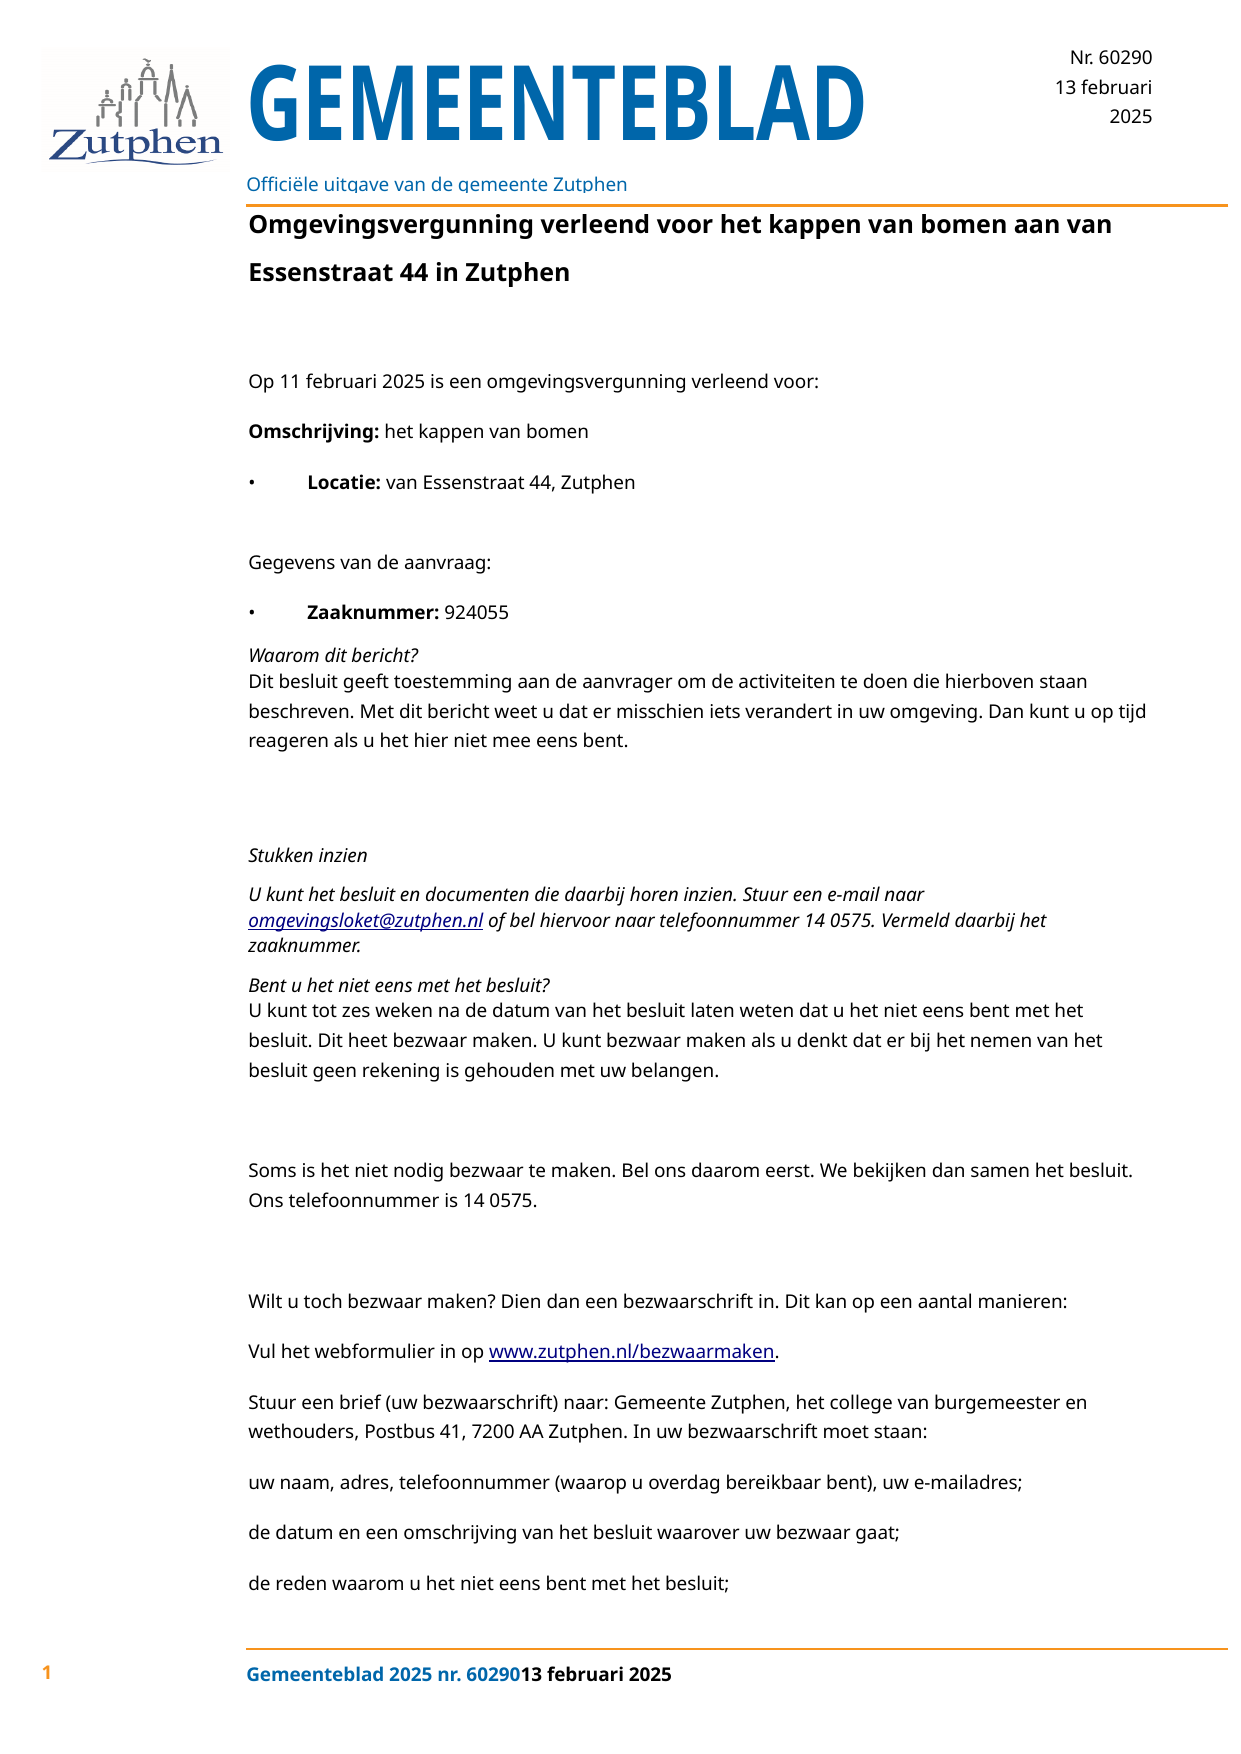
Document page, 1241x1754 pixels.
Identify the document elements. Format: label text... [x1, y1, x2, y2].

text Gegevens van de aanvraag: [248, 549, 1152, 575]
text Op 11 februari 2025 is een omgevingsvergunning verleend voor: [248, 368, 1152, 394]
text U kunt het besluit en documenten die daarbij horen inzien. Stuur een e-mail naar omgevingsloket@zutphen.nl of bel hiervoor naar telefoonnummer 14 0575. Vermeld daarbij het zaaknummer. [248, 881, 1152, 958]
list Zaaknummer: 924055 [248, 599, 1152, 625]
text uw naam, adres, telefoonnummer (waarop u overdag bereikbaar bent), uw e-mailadres; [248, 1469, 1152, 1495]
text Bent u het niet eens met het besluit? [248, 972, 1152, 998]
text Soms is het niet nodig bezwaar te maken. Bel ons daarom eerst. We bekijken dan samen het besluit. Ons telefoonnummer is 14 0575. [248, 1158, 1152, 1213]
text U kunt tot zes weken na de datum van het besluit laten weten dat u het niet eens bent met het besluit. Dit heet bezwaar maken. U kunt bezwaar maken als u denkt dat er bij het nemen van het besluit geen rekening is gehouden met uw belangen. [248, 998, 1152, 1083]
text de datum en een omschrijving van het besluit waarover uw bezwaar gaat; [248, 1519, 1152, 1545]
text Waarom dit bericht? [248, 643, 1152, 668]
picture [41, 47, 231, 172]
text Vul het webformulier in op www.zutphen.nl/bezwaarmaken. [248, 1338, 1152, 1364]
text Wilt u toch bezwaar maken? Dien dan een bezwaarschrift in. Dit kan op een aantal manieren: [248, 1288, 1152, 1314]
list Locatie: van Essenstraat 44, Zutphen [248, 469, 1152, 495]
text Stuur een brief (uw bezwaarschrift) naar: Gemeente Zutphen, het college van burgemeester en wethouders, Postbus 41, 7200 AA Zutphen. In uw bezwaarschrift moet staan: [248, 1389, 1152, 1444]
text Dit besluit geeft toestemming aan de aanvrager om de activiteiten te doen die hierboven staan beschreven. Met dit bericht weet u dat er misschien iets verandert in uw omgeving. Dan kunt u op tijd reageren als u het hier niet mee eens bent. [248, 668, 1152, 753]
text Omschrijving: het kappen van bomen [248, 419, 1152, 444]
text de reden waarom u het niet eens bent met het besluit; [248, 1570, 1152, 1596]
text Stukken inzien [248, 842, 1152, 868]
text Omgevingsvergunning verleend voor het kappen van bomen aan van Essenstraat 44 in Zutphen [248, 207, 1152, 288]
